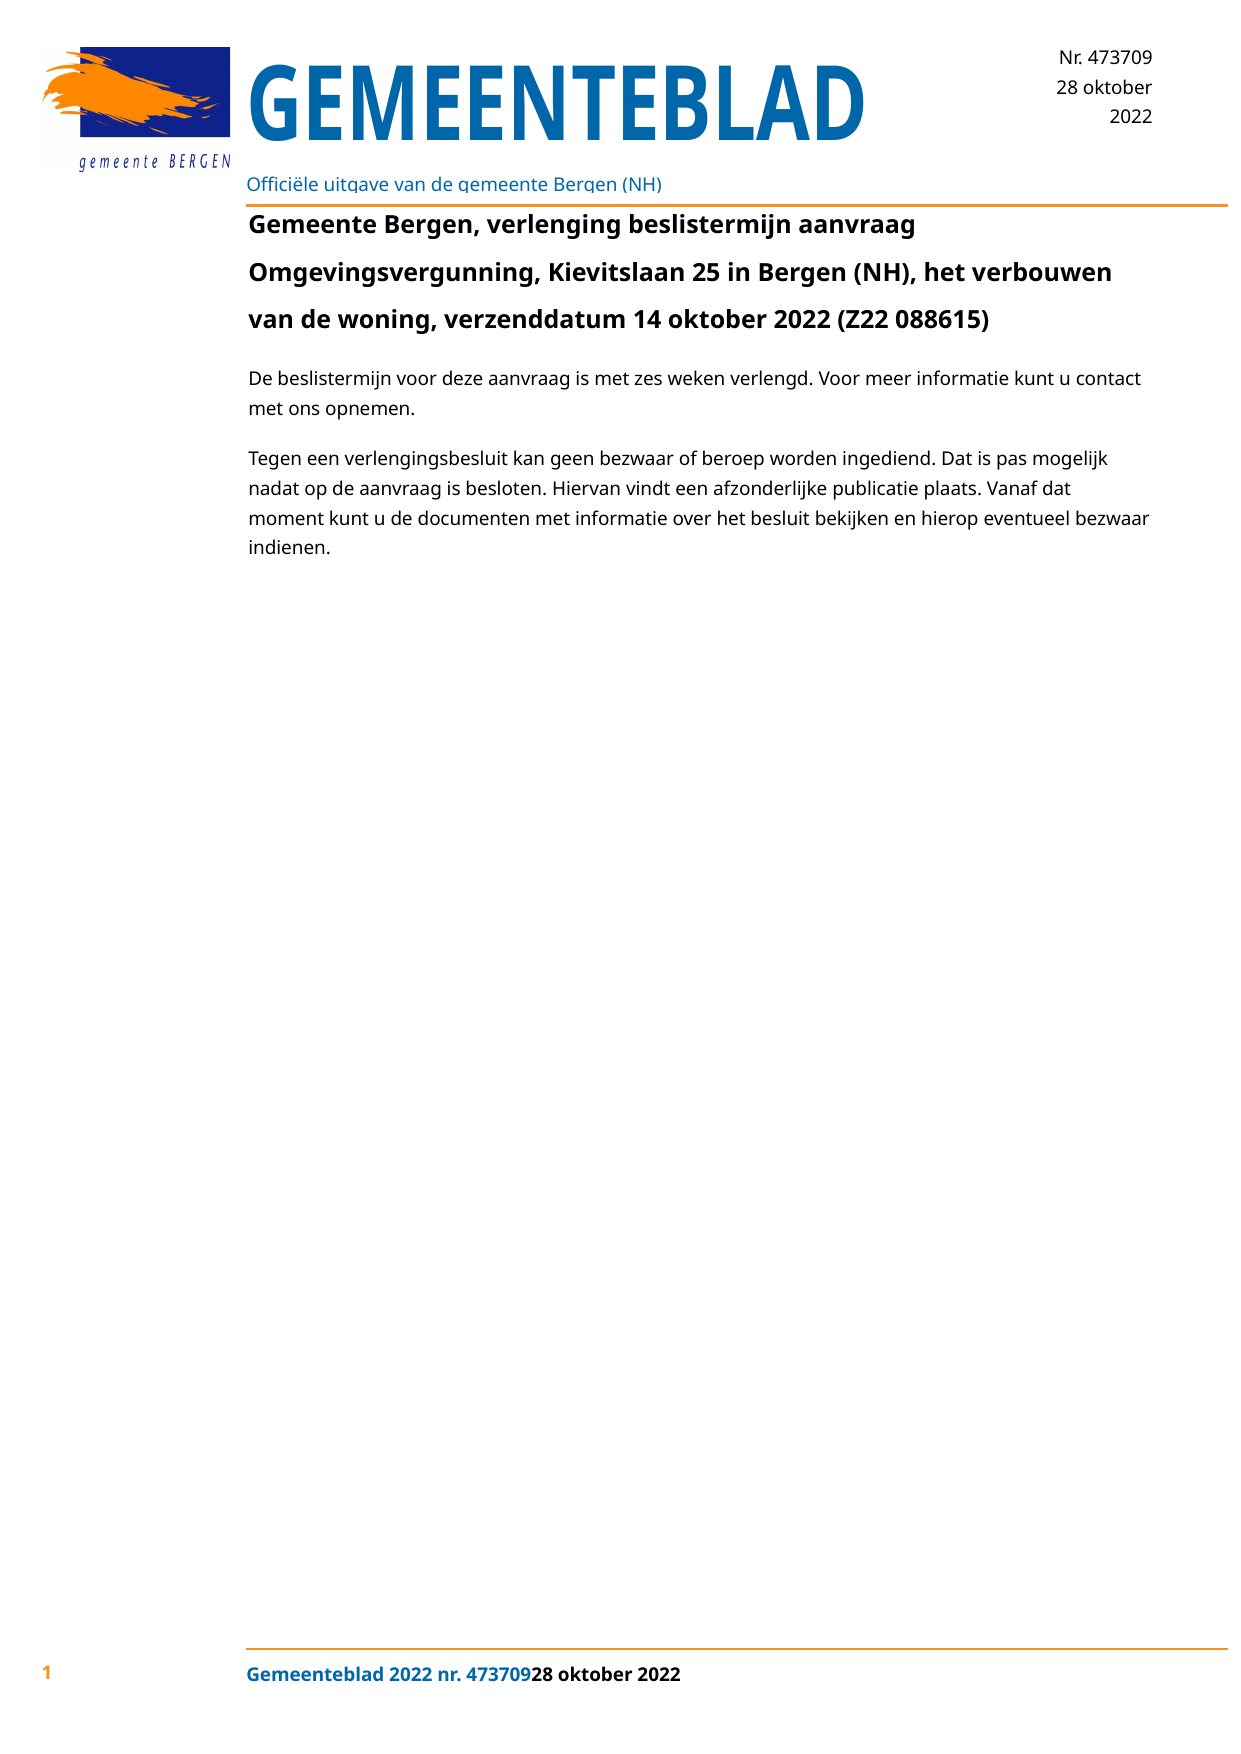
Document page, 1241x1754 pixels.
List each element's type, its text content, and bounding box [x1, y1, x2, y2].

text Gemeente Bergen, verlenging beslistermijn aanvraag Omgevingsvergunning, Kievitslaan 25 in Bergen (NH), het verbouwen van de woning, verzenddatum 14 oktober 2022 (Z22 088615) [248, 207, 1152, 336]
text De beslistermijn voor deze aanvraag is met zes weken verlengd. Voor meer informatie kunt u contact met ons opnemen. [248, 366, 1152, 421]
picture [41, 47, 231, 172]
text Tegen een verlengingsbesluit kan geen bezwaar of beroep worden ingediend. Dat is pas mogelijk nadat op de aanvraag is besloten. Hiervan vindt een afzonderlijke publicatie plaats. Vanaf dat moment kunt u de documenten met informatie over het besluit bekijken en hierop eventueel bezwaar indienen. [248, 446, 1152, 560]
